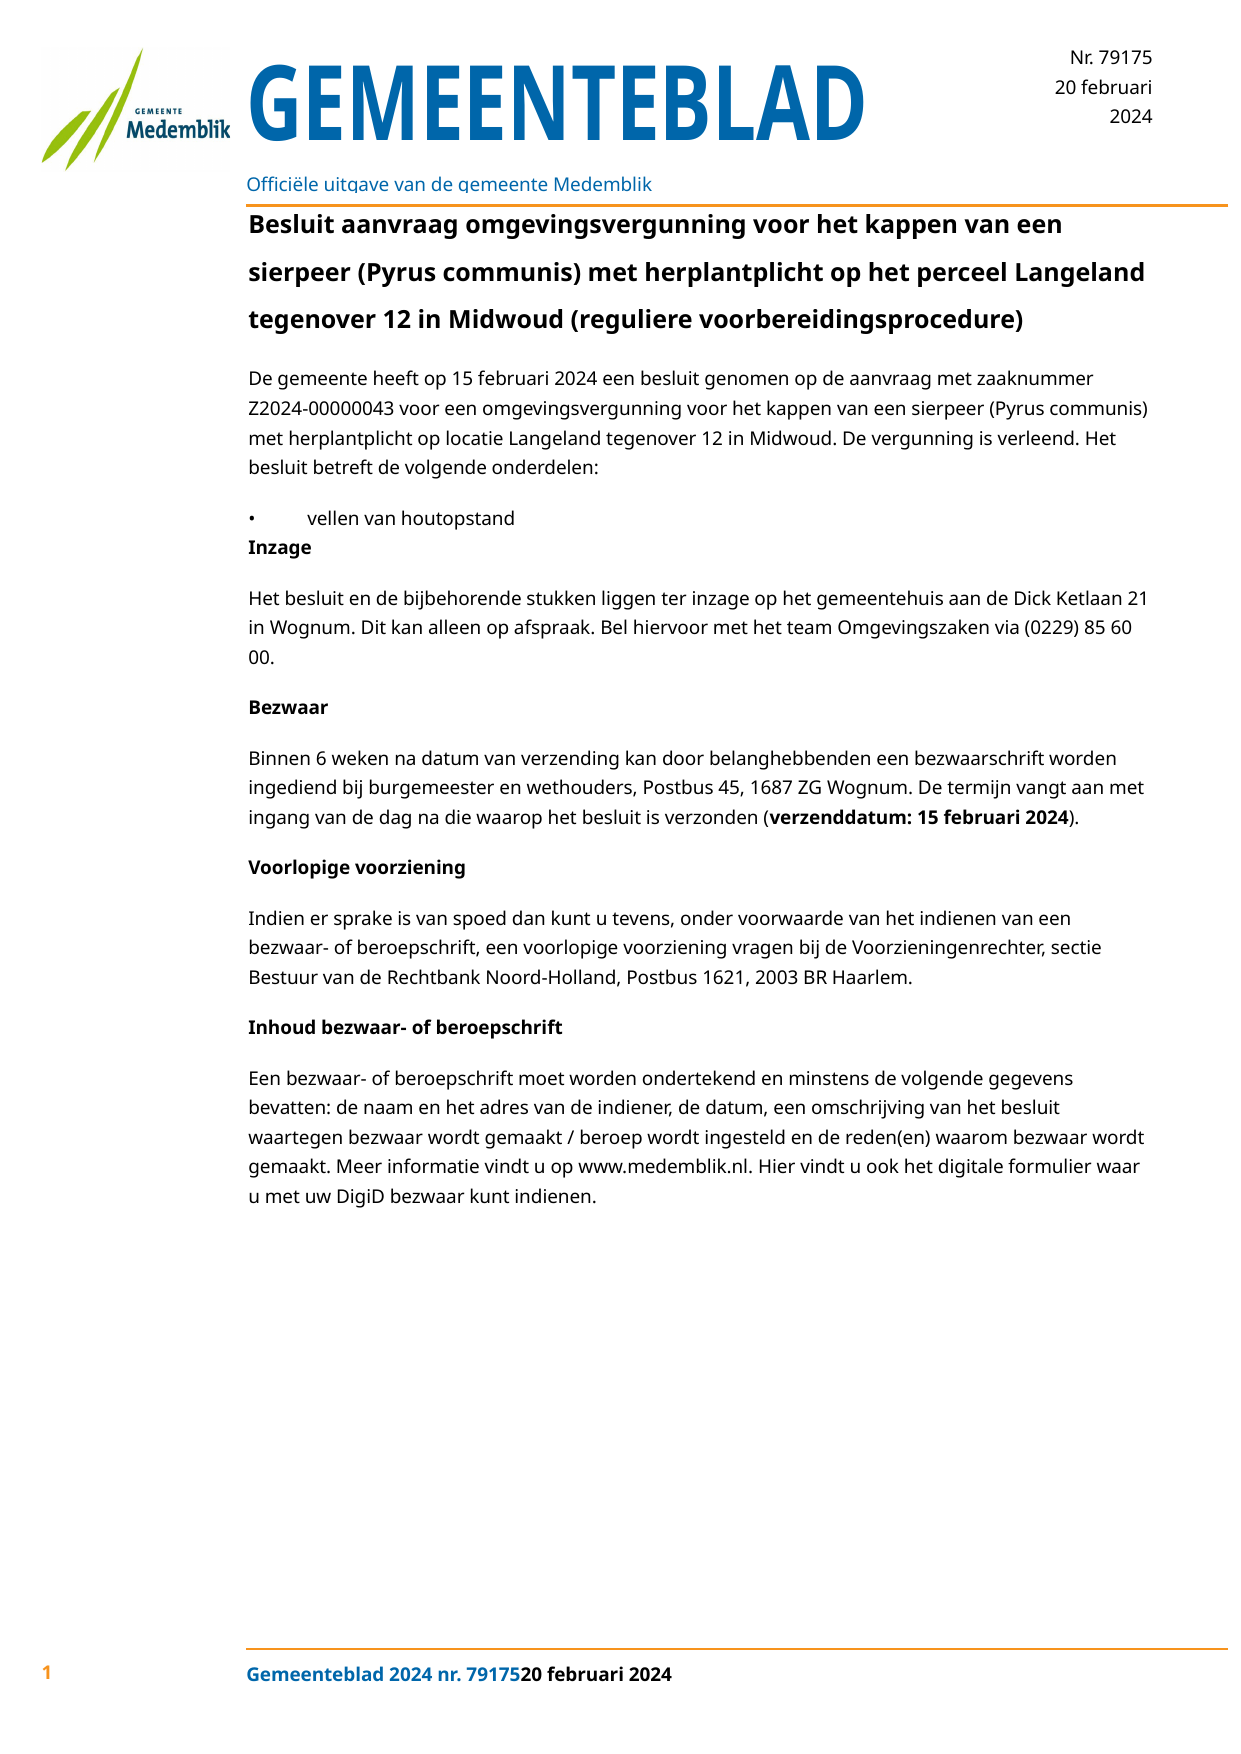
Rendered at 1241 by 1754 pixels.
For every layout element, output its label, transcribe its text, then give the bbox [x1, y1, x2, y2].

text Inzage [248, 534, 1152, 560]
text Binnen 6 weken na datum van verzending kan door belanghebbenden een bezwaarschrift worden ingediend bij burgemeester en wethouders, Postbus 45, 1687 ZG Wognum. De termijn vangt aan met ingang van de dag na die waarop het besluit is verzonden (verzenddatum: 15 februari 2024). [248, 745, 1152, 829]
list vellen van houtopstand [248, 505, 1152, 530]
text Inhoud bezwaar- of beroepschrift [248, 1014, 1152, 1040]
text De gemeente heeft op 15 februari 2024 een besluit genomen op de aanvraag met zaaknummer Z2024-00000043 voor een omgevingsvergunning voor het kappen van een sierpeer (Pyrus communis) met herplantplicht op locatie Langeland tegenover 12 in Midwoud. De vergunning is verleend. Het besluit betreft de volgende onderdelen: [248, 366, 1152, 480]
text Het besluit en de bijbehorende stukken liggen ter inzage op het gemeentehuis aan de Dick Ketlaan 21 in Wognum. Dit kan alleen op afspraak. Bel hiervoor met het team Omgevingszaken via (0229) 85 60 00. [248, 585, 1152, 669]
text Voorlopige voorziening [248, 854, 1152, 880]
text Besluit aanvraag omgevingsvergunning voor het kappen van een sierpeer (Pyrus communis) met herplantplicht op het perceel Langeland tegenover 12 in Midwoud (reguliere voorbereidingsprocedure) [248, 207, 1152, 336]
text Indien er sprake is van spoed dan kunt u tevens, onder voorwaarde van het indienen van een bezwaar- of beroepschrift, een voorlopige voorziening vragen bij de Voorzieningenrechter, sectie Bestuur van de Rechtbank Noord-Holland, Postbus 1621, 2003 BR Haarlem. [248, 905, 1152, 989]
picture [41, 47, 231, 172]
text Bezwaar [248, 694, 1152, 720]
text Een bezwaar- of beroepschrift moet worden ondertekend en minstens de volgende gegevens bevatten: de naam en het adres van de indiener, de datum, een omschrijving van het besluit waartegen bezwaar wordt gemaakt / beroep wordt ingesteld en de reden(en) waarom bezwaar wordt gemaakt. Meer informatie vindt u op www.medemblik.nl. Hier vindt u ook het digitale formulier waar u met uw DigiD bezwaar kunt indienen. [248, 1065, 1152, 1209]
